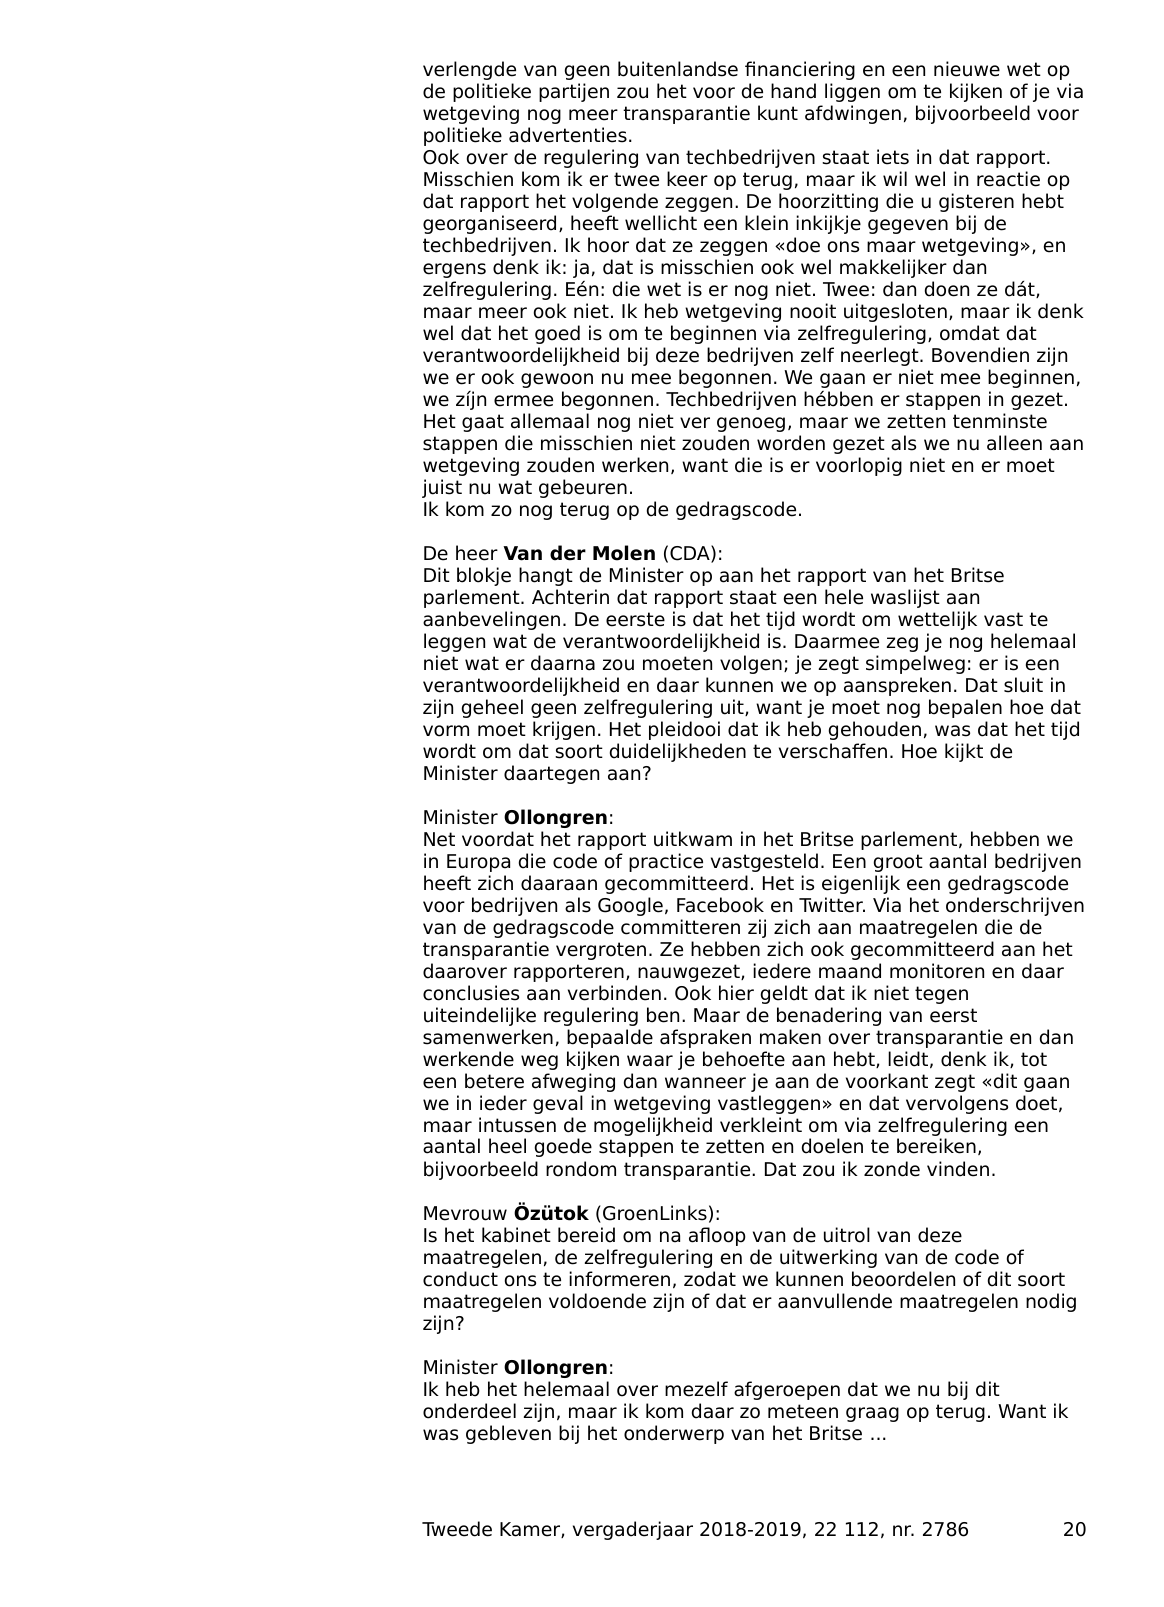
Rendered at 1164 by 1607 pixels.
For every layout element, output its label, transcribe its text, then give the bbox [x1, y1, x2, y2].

text Minister Ollongren: [422, 1357, 1087, 1379]
text Mevrouw Özütok (GroenLinks): [422, 1203, 1087, 1224]
text Net voordat het rapport uitkwam in het Britse parlement, hebben we in Europa die code of practice vastgesteld. Een groot aantal bedrijven heeft zich daaraan gecommitteerd. Het is eigenlijk een gedragscode voor bedrijven als Google, Facebook en Twitter. Via het onderschrijven van de gedragscode committeren zij zich aan maatregelen die de transparantie vergroten. Ze hebben zich ook gecommitteerd aan het daarover rapporteren, nauwgezet, iedere maand monitoren en daar conclusies aan verbinden. Ook hier geldt dat ik niet tegen uiteindelijke regulering ben. Maar de benadering van eerst samenwerken, bepaalde afspraken maken over transparantie en dan werkende weg kijken waar je behoefte aan hebt, leidt, denk ik, tot een betere afweging dan wanneer je aan de voorkant zegt «dit gaan we in ieder geval in wetgeving vastleggen» en dat vervolgens doet, maar intussen de mogelijkheid verkleint om via zelfregulering een aantal heel goede stappen te zetten en doelen te bereiken, bijvoorbeeld rondom transparantie. Dat zou ik zonde vinden. [422, 829, 1087, 1180]
text verlengde van geen buitenlandse financiering en een nieuwe wet op de politieke partijen zou het voor de hand liggen om te kijken of je via wetgeving nog meer transparantie kunt afdwingen, bijvoorbeeld voor politieke advertenties. [422, 59, 1087, 147]
text De heer Van der Molen (CDA): [422, 543, 1087, 565]
text Ik kom zo nog terug op de gedragscode. [422, 499, 1087, 521]
text Dit blokje hangt de Minister op aan het rapport van het Britse parlement. Achterin dat rapport staat een hele waslijst aan aanbevelingen. De eerste is dat het tijd wordt om wettelijk vast te leggen wat de verantwoordelijkheid is. Daarmee zeg je nog helemaal niet wat er daarna zou moeten volgen; je zegt simpelweg: er is een verantwoordelijkheid en daar kunnen we op aanspreken. Dat sluit in zijn geheel geen zelfregulering uit, want je moet nog bepalen hoe dat vorm moet krijgen. Het pleidooi dat ik heb gehouden, was dat het tijd wordt om dat soort duidelijkheden te verschaffen. Hoe kijkt de Minister daartegen aan? [422, 565, 1087, 784]
text Minister Ollongren: [422, 807, 1087, 829]
text Is het kabinet bereid om na afloop van de uitrol van deze maatregelen, de zelfregulering en de uitwerking van de code of conduct ons te informeren, zodat we kunnen beoordelen of dit soort maatregelen voldoende zijn of dat er aanvullende maatregelen nodig zijn? [422, 1224, 1087, 1334]
text Ik heb het helemaal over mezelf afgeroepen dat we nu bij dit onderdeel zijn, maar ik kom daar zo meteen graag op terug. Want ik was gebleven bij het onderwerp van het Britse ... [422, 1379, 1087, 1444]
text Ook over de regulering van techbedrijven staat iets in dat rapport. Misschien kom ik er twee keer op terug, maar ik wil wel in reactie op dat rapport het volgende zeggen. De hoorzitting die u gisteren hebt georganiseerd, heeft wellicht een klein inkijkje gegeven bij de techbedrijven. Ik hoor dat ze zeggen «doe ons maar wetgeving», en ergens denk ik: ja, dat is misschien ook wel makkelijker dan zelfregulering. Eén: die wet is er nog niet. Twee: dan doen ze dát, maar meer ook niet. Ik heb wetgeving nooit uitgesloten, maar ik denk wel dat het goed is om te beginnen via zelfregulering, omdat dat verantwoordelijkheid bij deze bedrijven zelf neerlegt. Bovendien zijn we er ook gewoon nu mee begonnen. We gaan er niet mee beginnen, we zíjn ermee begonnen. Techbedrijven hébben er stappen in gezet. Het gaat allemaal nog niet ver genoeg, maar we zetten tenminste stappen die misschien niet zouden worden gezet als we nu alleen aan wetgeving zouden werken, want die is er voorlopig niet en er moet juist nu wat gebeuren. [422, 147, 1087, 499]
